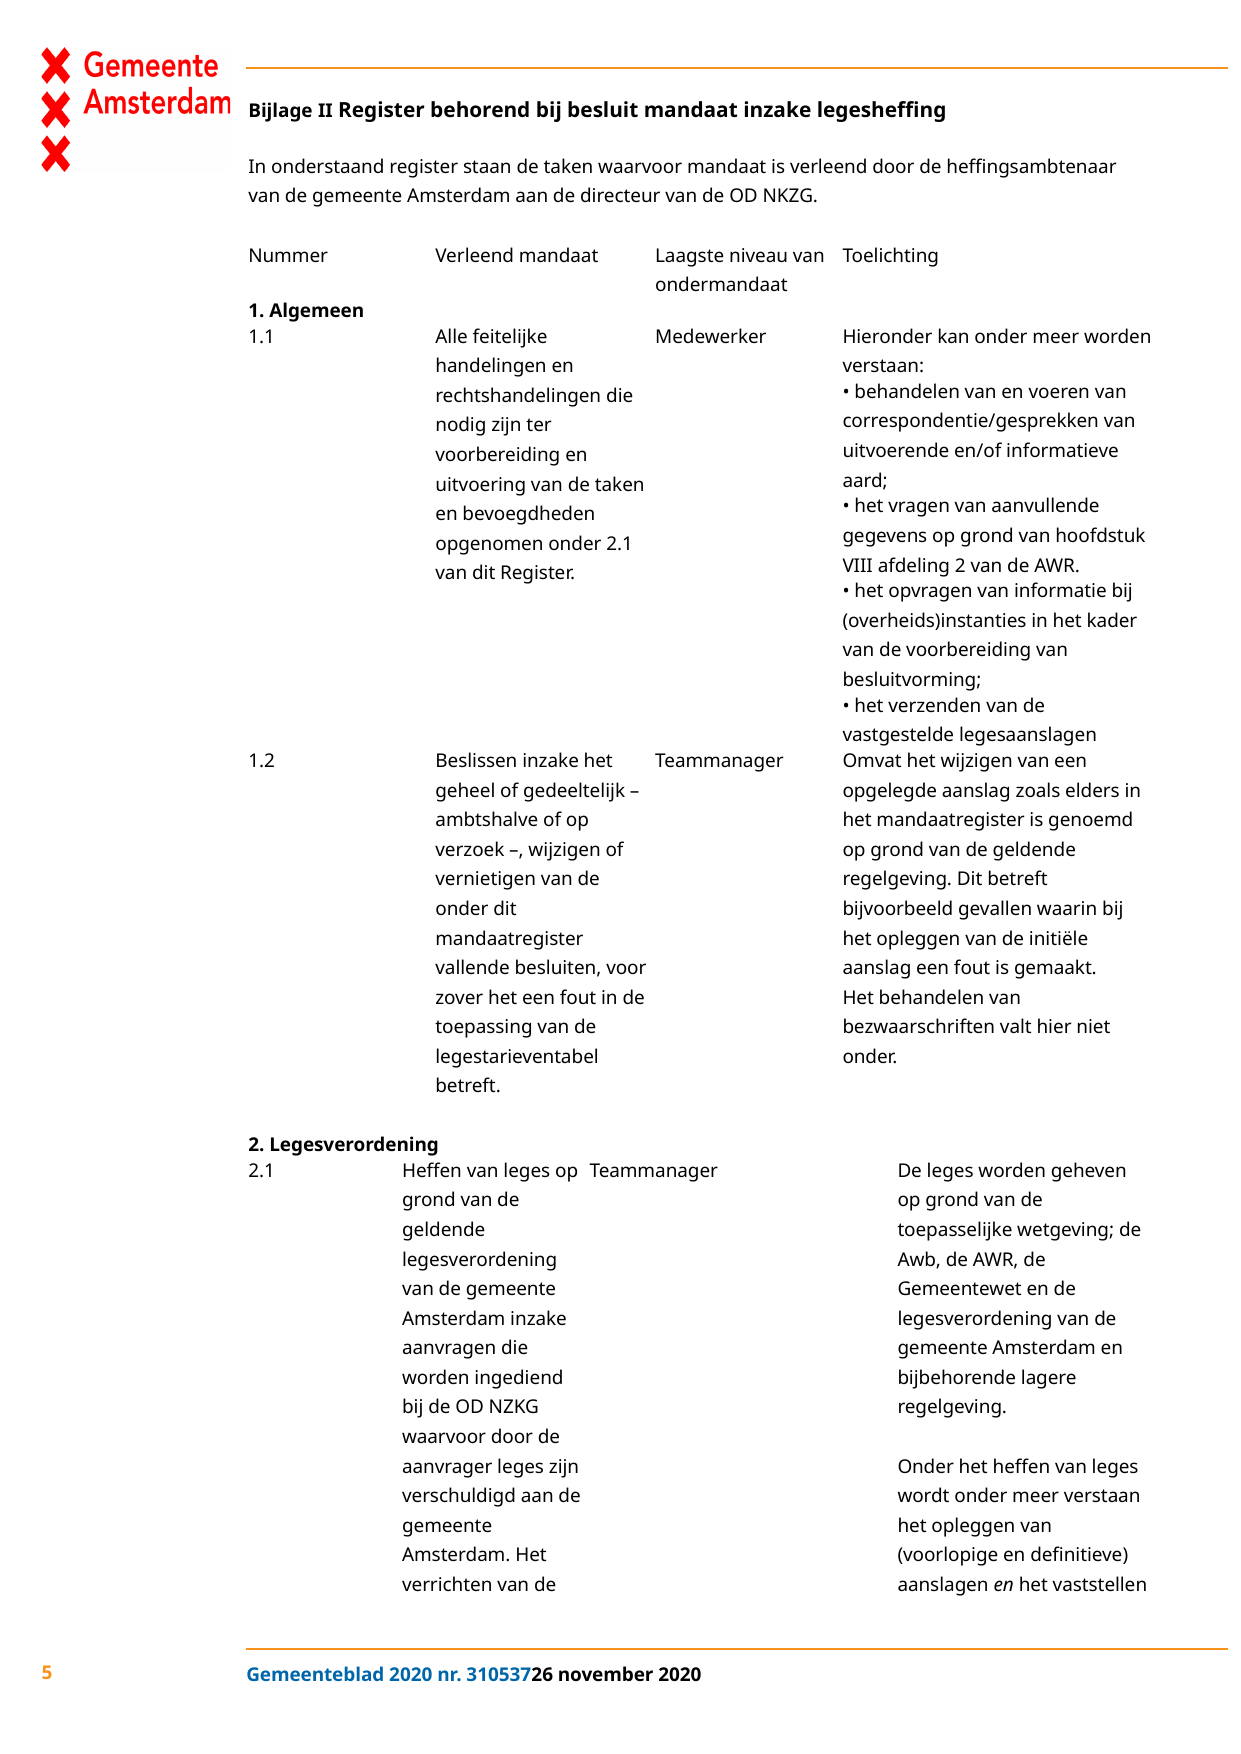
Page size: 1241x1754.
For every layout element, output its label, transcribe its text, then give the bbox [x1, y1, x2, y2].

table_cell Heffen van leges op grond van de geldende legesverordening van de gemeente Amsterdam inzake aanvragen die worden ingediend bij de OD NZKG waarvoor door de aanvrager leges zijn verschuldigd aan de gemeente Amsterdam. Het verrichten van de [402, 1157, 589, 1597]
table_cell • het verzenden van de vastgestelde legesaanslagen [842, 692, 1152, 747]
table_cell Alle feitelijke handelingen en rechtshandelingen die nodig zijn ter voorbereiding en uitvoering van de taken en bevoegdheden opgenomen onder 2.1 van dit Register. [435, 323, 655, 747]
table_cell • behandelen van en voeren van correspondentie/gesprekken van uitvoerende en/of informatieve aard; [842, 378, 1152, 493]
table_header Nummer [248, 242, 435, 297]
table_cell 1. Algemeen [248, 297, 655, 323]
table_cell Medewerker [655, 323, 842, 747]
table_header 2. Legesverordening [248, 1131, 743, 1157]
table_cell 2.1 [248, 1157, 402, 1597]
table_cell De leges worden geheven op grond van de toepasselijke wetgeving; de Awb, de AWR, de Gemeentewet en de legesverordening van de gemeente Amsterdam en bijbehorende lagere regelgeving. Onder het heffen van leges wordt onder meer verstaan het opleggen van (voorlopige en definitieve) aanslagen en het vaststellen [897, 1157, 1152, 1597]
table_cell • het opvragen van informatie bij (overheids)instanties in het kader van de voorbereiding van besluitvorming; [842, 578, 1152, 692]
text In onderstaand register staan de taken waarvoor mandaat is verleend door de heffingsambtenaar van de gemeente Amsterdam aan de directeur van de OD NKZG. [248, 153, 1152, 208]
table_header Laagste niveau van ondermandaat [655, 242, 842, 297]
table_cell Teammanager [655, 747, 842, 1098]
table_cell Hieronder kan onder meer worden verstaan: [842, 323, 1152, 378]
table_cell Omvat het wijzigen van een opgelegde aanslag zoals elders in het mandaatregister is genoemd op grond van de geldende regelgeving. Dit betreft bijvoorbeeld gevallen waarin bij het opleggen van de initiële aanslag een fout is gemaakt. Het behandelen van bezwaarschriften valt hier niet onder. [842, 747, 1152, 1098]
table_cell Beslissen inzake het geheel of gedeeltelijk – ambtshalve of op verzoek –, wijzigen of vernietigen van de onder dit mandaatregister vallende besluiten, voor zover het een fout in de toepassing van de legestarieventabel betreft. [435, 747, 655, 1098]
table_cell Teammanager [589, 1157, 897, 1597]
table_cell 1.2 [248, 747, 435, 1098]
table_cell [655, 297, 1152, 323]
table_cell • het vragen van aanvullende gegevens op grond van hoofdstuk VIII afdeling 2 van de AWR. [842, 493, 1152, 577]
text Bijlage II Register behorend bij besluit mandaat inzake legesheffing [248, 95, 1152, 123]
table_header [743, 1131, 1152, 1157]
table_header Toelichting [842, 242, 1152, 297]
picture [41, 47, 231, 172]
table_header Verleend mandaat [435, 242, 655, 297]
table_cell 1.1 [248, 323, 435, 747]
